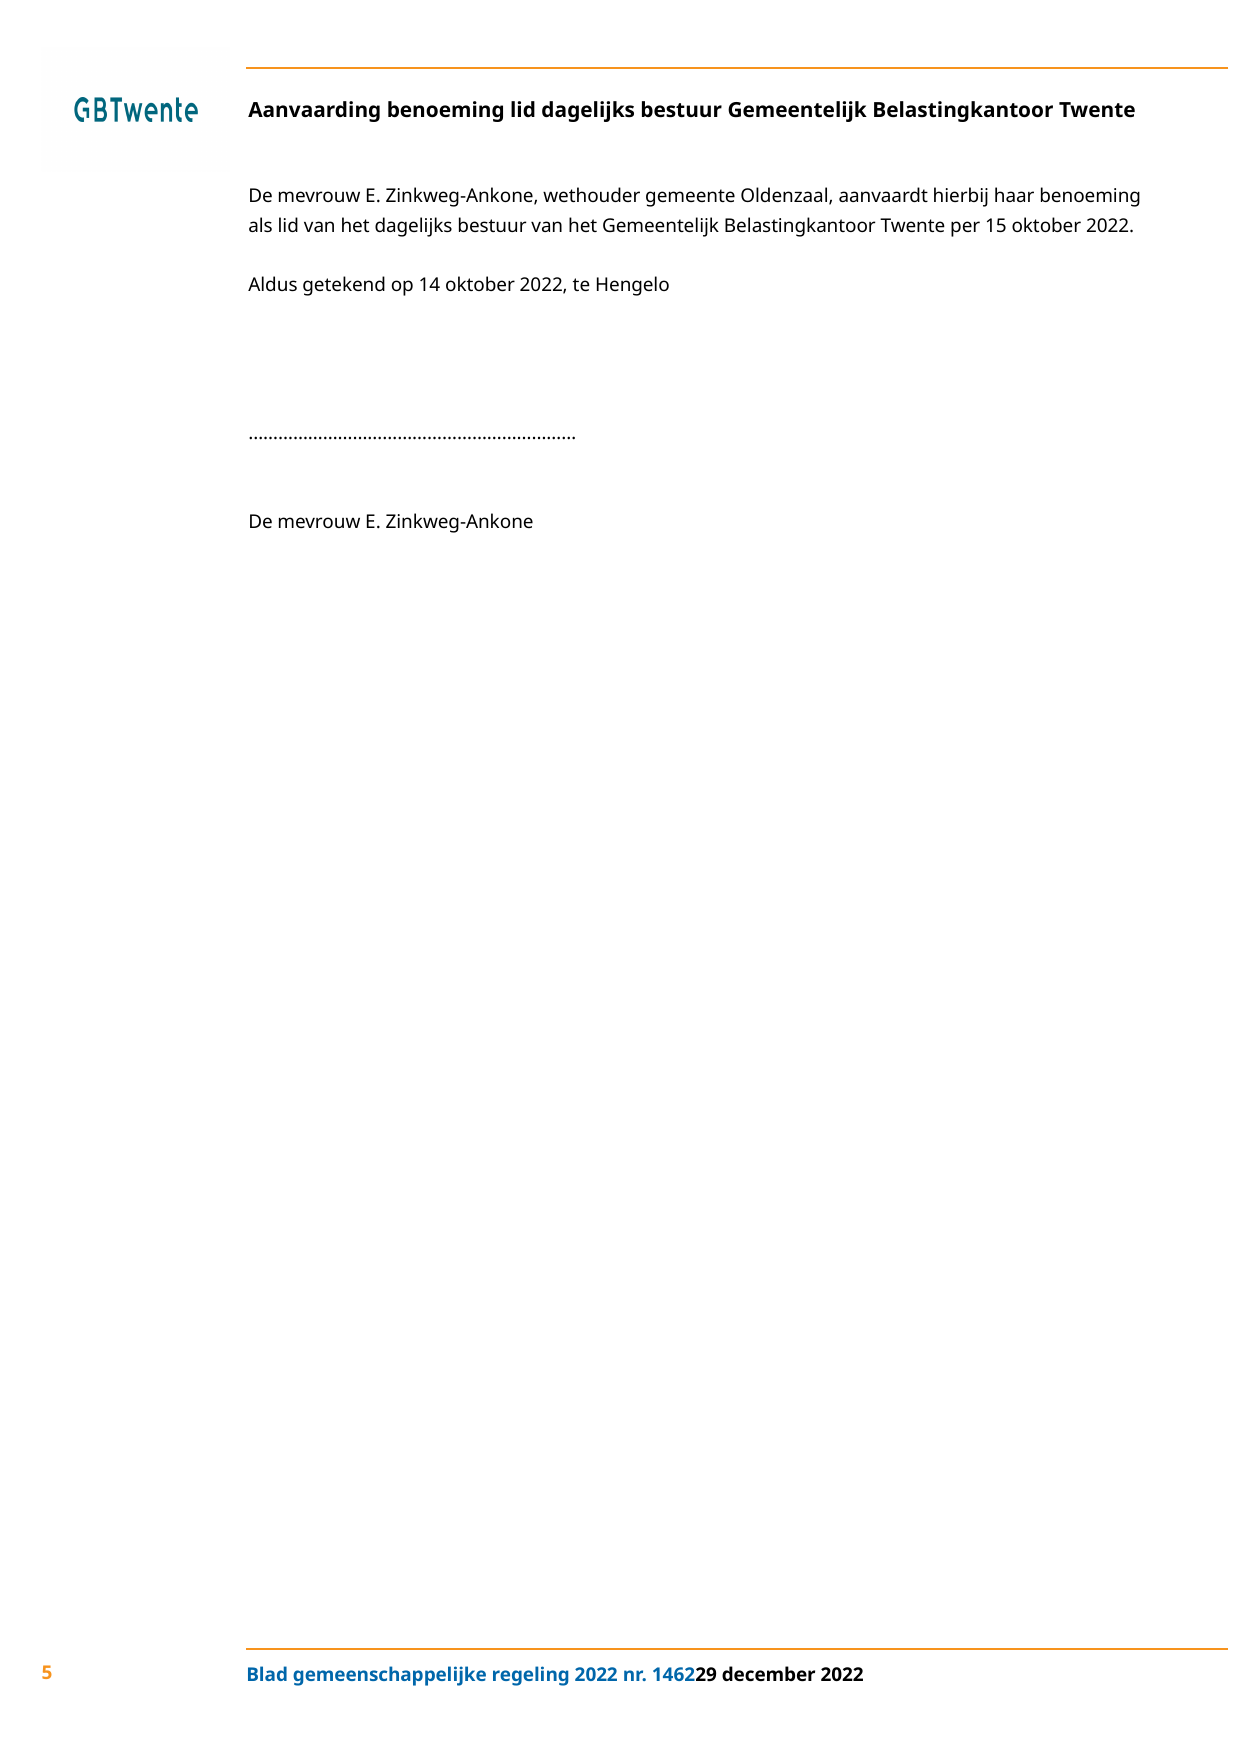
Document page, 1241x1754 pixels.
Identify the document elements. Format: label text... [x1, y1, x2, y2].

text ………………………………………………………… [248, 419, 1152, 445]
text De mevrouw E. Zinkweg-Ankone [248, 508, 1152, 534]
text Aldus getekend op 14 oktober 2022, te Hengelo [248, 271, 1152, 297]
picture [41, 47, 231, 172]
text Aanvaarding benoeming lid dagelijks bestuur Gemeentelijk Belastingkantoor Twente [248, 95, 1152, 123]
text De mevrouw E. Zinkweg-Ankone, wethouder gemeente Oldenzaal, aanvaardt hierbij haar benoeming als lid van het dagelijks bestuur van het Gemeentelijk Belastingkantoor Twente per 15 oktober 2022. [248, 182, 1152, 238]
